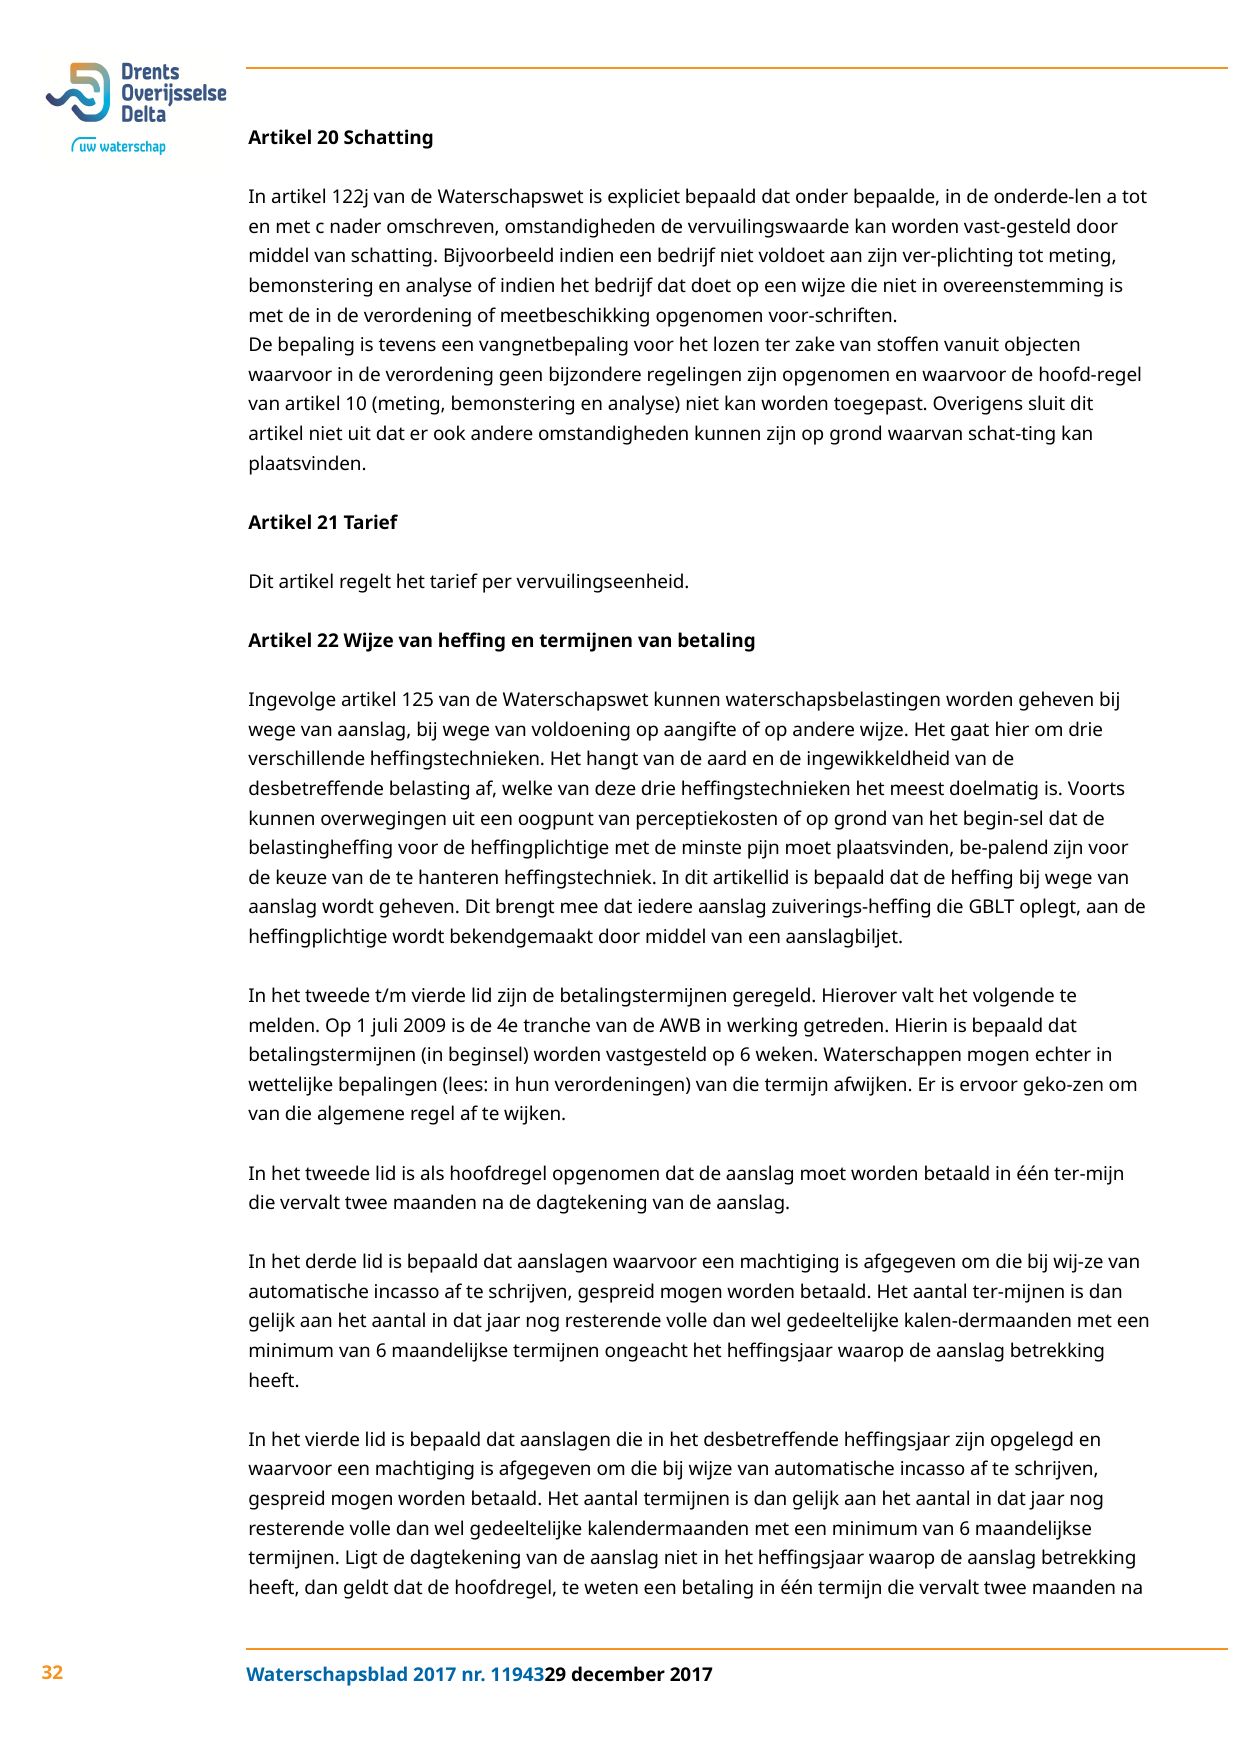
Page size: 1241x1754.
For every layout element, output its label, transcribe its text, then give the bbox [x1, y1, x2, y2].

text Artikel 21 Tarief [248, 509, 1152, 535]
text Artikel 22 Wijze van heffing en termijnen van betaling [248, 627, 1152, 653]
text In artikel 122j van de Waterschapswet is expliciet bepaald dat onder bepaalde, in de onderde-len a tot en met c nader omschreven, omstandigheden de vervuilingswaarde kan worden vast-gesteld door middel van schatting. Bijvoorbeeld indien een bedrijf niet voldoet aan zijn ver-plichting tot meting, bemonstering en analyse of indien het bedrijf dat doet op een wijze die niet in overeenstemming is met de in de verordening of meetbeschikking opgenomen voor-schriften. [248, 183, 1152, 328]
text Dit artikel regelt het tarief per vervuilingseenheid. [248, 568, 1152, 594]
text Ingevolge artikel 125 van de Waterschapswet kunnen waterschapsbelastingen worden geheven bij wege van aanslag, bij wege van voldoening op aangifte of op andere wijze. Het gaat hier om drie verschillende heffingstechnieken. Het hangt van de aard en de ingewikkeldheid van de desbetreffende belasting af, welke van deze drie heffingstechnieken het meest doelmatig is. Voorts kunnen overwegingen uit een oogpunt van perceptiekosten of op grond van het begin-sel dat de belastingheffing voor de heffingplichtige met de minste pijn moet plaatsvinden, be-palend zijn voor de keuze van de te hanteren heffingstechniek. In dit artikellid is bepaald dat de heffing bij wege van aanslag wordt geheven. Dit brengt mee dat iedere aanslag zuiverings-heffing die GBLT oplegt, aan de heffingplichtige wordt bekendgemaakt door middel van een aanslagbiljet. [248, 686, 1152, 949]
text De bepaling is tevens een vangnetbepaling voor het lozen ter zake van stoffen vanuit objecten waarvoor in de verordening geen bijzondere regelingen zijn opgenomen en waarvoor de hoofd-regel van artikel 10 (meting, bemonstering en analyse) niet kan worden toegepast. Overigens sluit dit artikel niet uit dat er ook andere omstandigheden kunnen zijn op grond waarvan schat-ting kan plaatsvinden. [248, 331, 1152, 476]
text In het vierde lid is bepaald dat aanslagen die in het desbetreffende heffingsjaar zijn opgelegd en waarvoor een machtiging is afgegeven om die bij wijze van automatische incasso af te schrijven, gespreid mogen worden betaald. Het aantal termijnen is dan gelijk aan het aantal in dat jaar nog resterende volle dan wel gedeeltelijke kalendermaanden met een minimum van 6 maandelijkse termijnen. Ligt de dagtekening van de aanslag niet in het heffingsjaar waarop de aanslag betrekking heeft, dan geldt dat de hoofdregel, te weten een betaling in één termijn die vervalt twee maanden na [248, 1426, 1152, 1600]
text In het tweede t/m vierde lid zijn de betalingstermijnen geregeld. Hierover valt het volgende te melden. Op 1 juli 2009 is de 4e tranche van de AWB in werking getreden. Hierin is bepaald dat betalingstermijnen (in beginsel) worden vastgesteld op 6 weken. Waterschappen mogen echter in wettelijke bepalingen (lees: in hun verordeningen) van die termijn afwijken. Er is ervoor geko-zen om van die algemene regel af te wijken. [248, 982, 1152, 1126]
text Artikel 20 Schatting [248, 124, 1152, 150]
text In het derde lid is bepaald dat aanslagen waarvoor een machtiging is afgegeven om die bij wij-ze van automatische incasso af te schrijven, gespreid mogen worden betaald. Het aantal ter-mijnen is dan gelijk aan het aantal in dat jaar nog resterende volle dan wel gedeeltelijke kalen-dermaanden met een minimum van 6 maandelijkse termijnen ongeacht het heffingsjaar waarop de aanslag betrekking heeft. [248, 1248, 1152, 1393]
text In het tweede lid is als hoofdregel opgenomen dat de aanslag moet worden betaald in één ter-mijn die vervalt twee maanden na de dagtekening van de aanslag. [248, 1160, 1152, 1215]
picture [41, 47, 231, 172]
